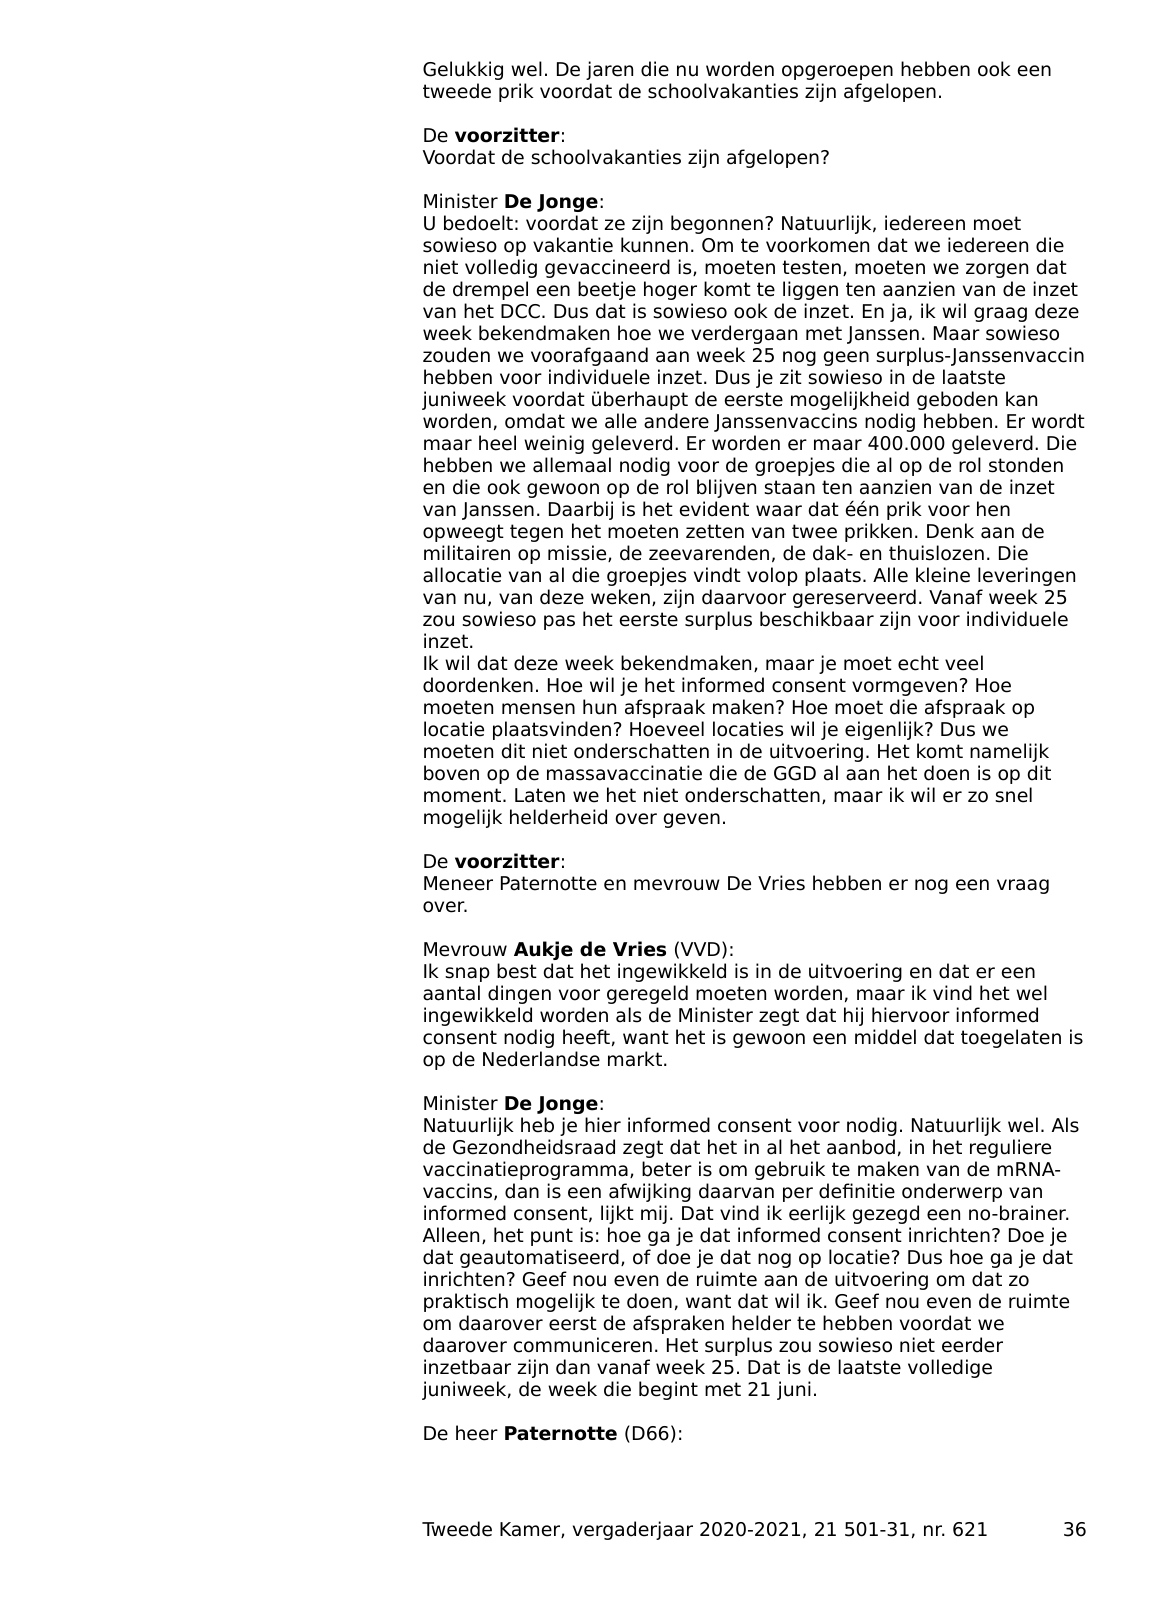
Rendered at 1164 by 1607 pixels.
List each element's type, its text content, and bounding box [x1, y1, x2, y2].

text Minister De Jonge: [422, 191, 1087, 213]
text Meneer Paternotte en mevrouw De Vries hebben er nog een vraag over. [422, 873, 1087, 917]
text Gelukkig wel. De jaren die nu worden opgeroepen hebben ook een tweede prik voordat de schoolvakanties zijn afgelopen. [422, 59, 1087, 103]
text De voorzitter: [422, 851, 1087, 873]
text Ik snap best dat het ingewikkeld is in de uitvoering en dat er een aantal dingen voor geregeld moeten worden, maar ik vind het wel ingewikkeld worden als de Minister zegt dat hij hiervoor informed consent nodig heeft, want het is gewoon een middel dat toegelaten is op de Nederlandse markt. [422, 961, 1087, 1071]
text De heer Paternotte (D66): [422, 1423, 1087, 1445]
text De voorzitter: [422, 125, 1087, 147]
text Natuurlijk heb je hier informed consent voor nodig. Natuurlijk wel. Als de Gezondheidsraad zegt dat het in al het aanbod, in het reguliere vaccinatieprogramma, beter is om gebruik te maken van de mRNA-vaccins, dan is een afwijking daarvan per definitie onderwerp van informed consent, lijkt mij. Dat vind ik eerlijk gezegd een no-brainer. Alleen, het punt is: hoe ga je dat informed consent inrichten? Doe je dat geautomatiseerd, of doe je dat nog op locatie? Dus hoe ga je dat inrichten? Geef nou even de ruimte aan de uitvoering om dat zo praktisch mogelijk te doen, want dat wil ik. Geef nou even de ruimte om daarover eerst de afspraken helder te hebben voordat we daarover communiceren. Het surplus zou sowieso niet eerder inzetbaar zijn dan vanaf week 25. Dat is de laatste volledige juniweek, de week die begint met 21 juni. [422, 1115, 1087, 1401]
text Voordat de schoolvakanties zijn afgelopen? [422, 147, 1087, 169]
text U bedoelt: voordat ze zijn begonnen? Natuurlijk, iedereen moet sowieso op vakantie kunnen. Om te voorkomen dat we iedereen die niet volledig gevaccineerd is, moeten testen, moeten we zorgen dat de drempel een beetje hoger komt te liggen ten aanzien van de inzet van het DCC. Dus dat is sowieso ook de inzet. En ja, ik wil graag deze week bekendmaken hoe we verdergaan met Janssen. Maar sowieso zouden we voorafgaand aan week 25 nog geen surplus-Janssenvaccin hebben voor individuele inzet. Dus je zit sowieso in de laatste juniweek voordat überhaupt de eerste mogelijkheid geboden kan worden, omdat we alle andere Janssenvaccins nodig hebben. Er wordt maar heel weinig geleverd. Er worden er maar 400.000 geleverd. Die hebben we allemaal nodig voor de groepjes die al op de rol stonden en die ook gewoon op de rol blijven staan ten aanzien van de inzet van Janssen. Daarbij is het evident waar dat één prik voor hen opweegt tegen het moeten zetten van twee prikken. Denk aan de militairen op missie, de zeevarenden, de dak- en thuislozen. Die allocatie van al die groepjes vindt volop plaats. Alle kleine leveringen van nu, van deze weken, zijn daarvoor gereserveerd. Vanaf week 25 zou sowieso pas het eerste surplus beschikbaar zijn voor individuele inzet. [422, 213, 1087, 653]
text Minister De Jonge: [422, 1093, 1087, 1115]
text Ik wil dat deze week bekendmaken, maar je moet echt veel doordenken. Hoe wil je het informed consent vormgeven? Hoe moeten mensen hun afspraak maken? Hoe moet die afspraak op locatie plaatsvinden? Hoeveel locaties wil je eigenlijk? Dus we moeten dit niet onderschatten in de uitvoering. Het komt namelijk boven op de massavaccinatie die de GGD al aan het doen is op dit moment. Laten we het niet onderschatten, maar ik wil er zo snel mogelijk helderheid over geven. [422, 653, 1087, 829]
text Mevrouw Aukje de Vries (VVD): [422, 939, 1087, 961]
